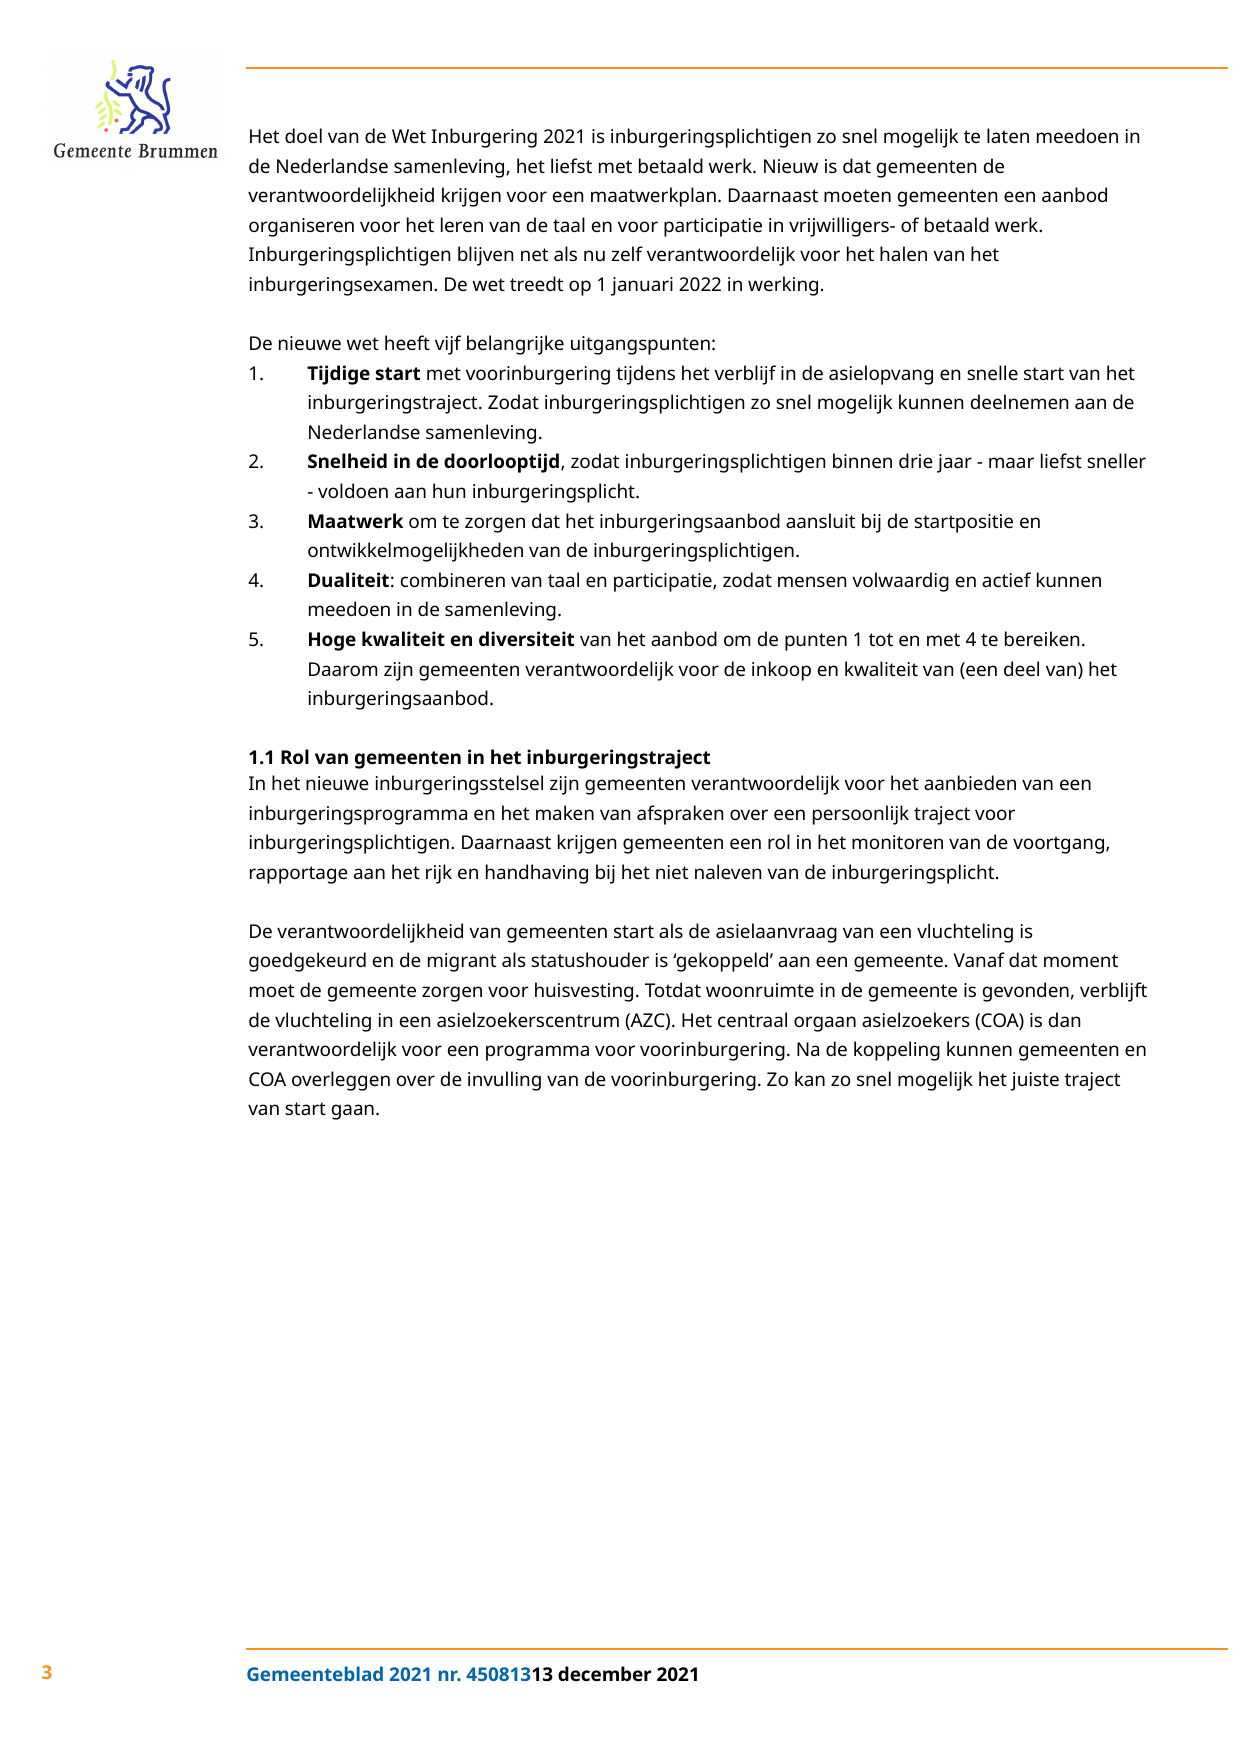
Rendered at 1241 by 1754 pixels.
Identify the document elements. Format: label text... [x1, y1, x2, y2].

list Hoge kwaliteit en diversiteit van het aanbod om de punten 1 tot en met 4 te bereiken. Daarom zijn gemeenten verantwoordelijk voor de inkoop en kwaliteit van (een deel van) het inburgeringsaanbod. [248, 626, 1152, 711]
list Snelheid in de doorlooptijd, zodat inburgeringsplichtigen binnen drie jaar - maar liefst sneller - voldoen aan hun inburgeringsplicht. [248, 449, 1152, 504]
text Het doel van de Wet Inburgering 2021 is inburgeringsplichtigen zo snel mogelijk te laten meedoen in de Nederlandse samenleving, het liefst met betaald werk. Nieuw is dat gemeenten de verantwoordelijkheid krijgen voor een maatwerkplan. Daarnaast moeten gemeenten een aanbod organiseren voor het leren van de taal en voor participatie in vrijwilligers- of betaald werk. Inburgeringsplichtigen blijven net als nu zelf verantwoordelijk voor het halen van het inburgeringsexamen. De wet treedt op 1 januari 2022 in werking. [248, 123, 1152, 297]
text De verantwoordelijkheid van gemeenten start als de asielaanvraag van een vluchteling is goedgekeurd en de migrant als statushouder is ‘gekoppeld’ aan een gemeente. Vanaf dat moment moet de gemeente zorgen voor huisvesting. Totdat woonruimte in de gemeente is gevonden, verblijft de vluchteling in een asielzoekerscentrum (AZC). Het centraal orgaan asielzoekers (COA) is dan verantwoordelijk voor een programma voor voorinburgering. Na de koppeling kunnen gemeenten en COA overleggen over de invulling van de voorinburgering. Zo kan zo snel mogelijk het juiste traject van start gaan. [248, 918, 1152, 1121]
list Tijdige start met voorinburgering tijdens het verblijf in de asielopvang en snelle start van het inburgeringstraject. Zodat inburgeringsplichtigen zo snel mogelijk kunnen deelnemen aan de Nederlandse samenleving. [248, 360, 1152, 445]
text 1.1 Rol van gemeenten in het inburgeringstraject [248, 744, 1152, 770]
text In het nieuwe inburgeringsstelsel zijn gemeenten verantwoordelijk voor het aanbieden van een inburgeringsprogramma en het maken van afspraken over een persoonlijk traject voor inburgeringsplichtigen. Daarnaast krijgen gemeenten een rol in het monitoren van de voortgang, rapportage aan het rijk en handhaving bij het niet naleven van de inburgeringsplicht. [248, 770, 1152, 885]
list Dualiteit: combineren van taal en participatie, zodat mensen volwaardig en actief kunnen meedoen in de samenleving. [248, 567, 1152, 622]
picture [41, 47, 231, 172]
list Maatwerk om te zorgen dat het inburgeringsaanbod aansluit bij de startpositie en ontwikkelmogelijkheden van de inburgeringsplichtigen. [248, 508, 1152, 563]
text De nieuwe wet heeft vijf belangrijke uitgangspunten: [248, 330, 1152, 356]
